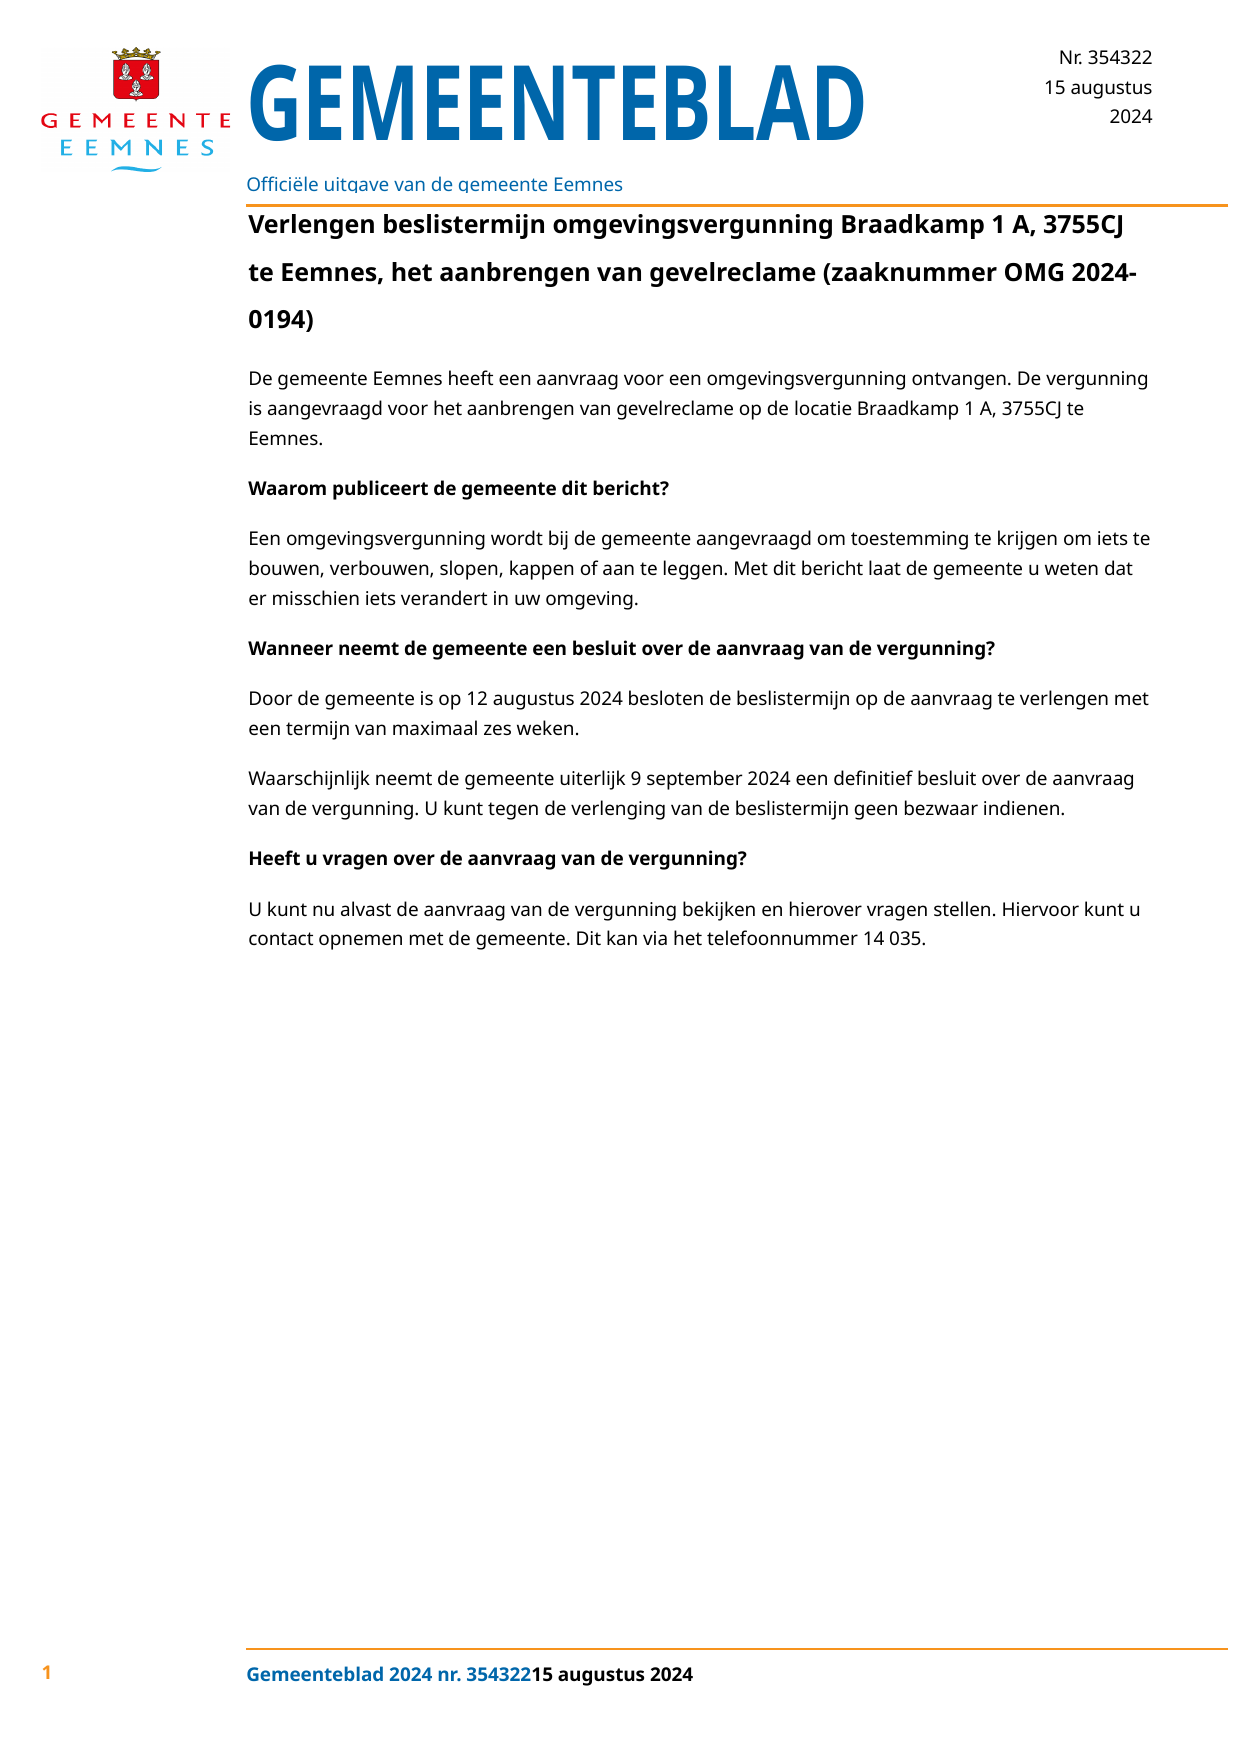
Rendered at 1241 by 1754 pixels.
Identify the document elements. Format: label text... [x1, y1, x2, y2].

text De gemeente Eemnes heeft een aanvraag voor een omgevingsvergunning ontvangen. De vergunning is aangevraagd voor het aanbrengen van gevelreclame op de locatie Braadkamp 1 A, 3755CJ te Eemnes. [248, 366, 1152, 450]
text U kunt nu alvast de aanvraag van de vergunning bekijken en hierover vragen stellen. Hiervoor kunt u contact opnemen met de gemeente. Dit kan via het telefoonnummer 14 035. [248, 896, 1152, 951]
text Waarom publiceert de gemeente dit bericht? [248, 475, 1152, 501]
picture [41, 47, 231, 172]
text Heeft u vragen over de aanvraag van de vergunning? [248, 846, 1152, 871]
text Door de gemeente is op 12 augustus 2024 besloten de beslistermijn op de aanvraag te verlengen met een termijn van maximaal zes weken. [248, 686, 1152, 741]
text Wanneer neemt de gemeente een besluit over de aanvraag van de vergunning? [248, 635, 1152, 661]
text Verlengen beslistermijn omgevingsvergunning Braadkamp 1 A, 3755CJ te Eemnes, het aanbrengen van gevelreclame (zaaknummer OMG 2024-0194) [248, 207, 1152, 336]
text Een omgevingsvergunning wordt bij de gemeente aangevraagd om toestemming te krijgen om iets te bouwen, verbouwen, slopen, kappen of aan te leggen. Met dit bericht laat de gemeente u weten dat er misschien iets verandert in uw omgeving. [248, 526, 1152, 610]
text Waarschijnlijk neemt de gemeente uiterlijk 9 september 2024 een definitief besluit over de aanvraag van de vergunning. U kunt tegen de verlenging van de beslistermijn geen bezwaar indienen. [248, 766, 1152, 821]
